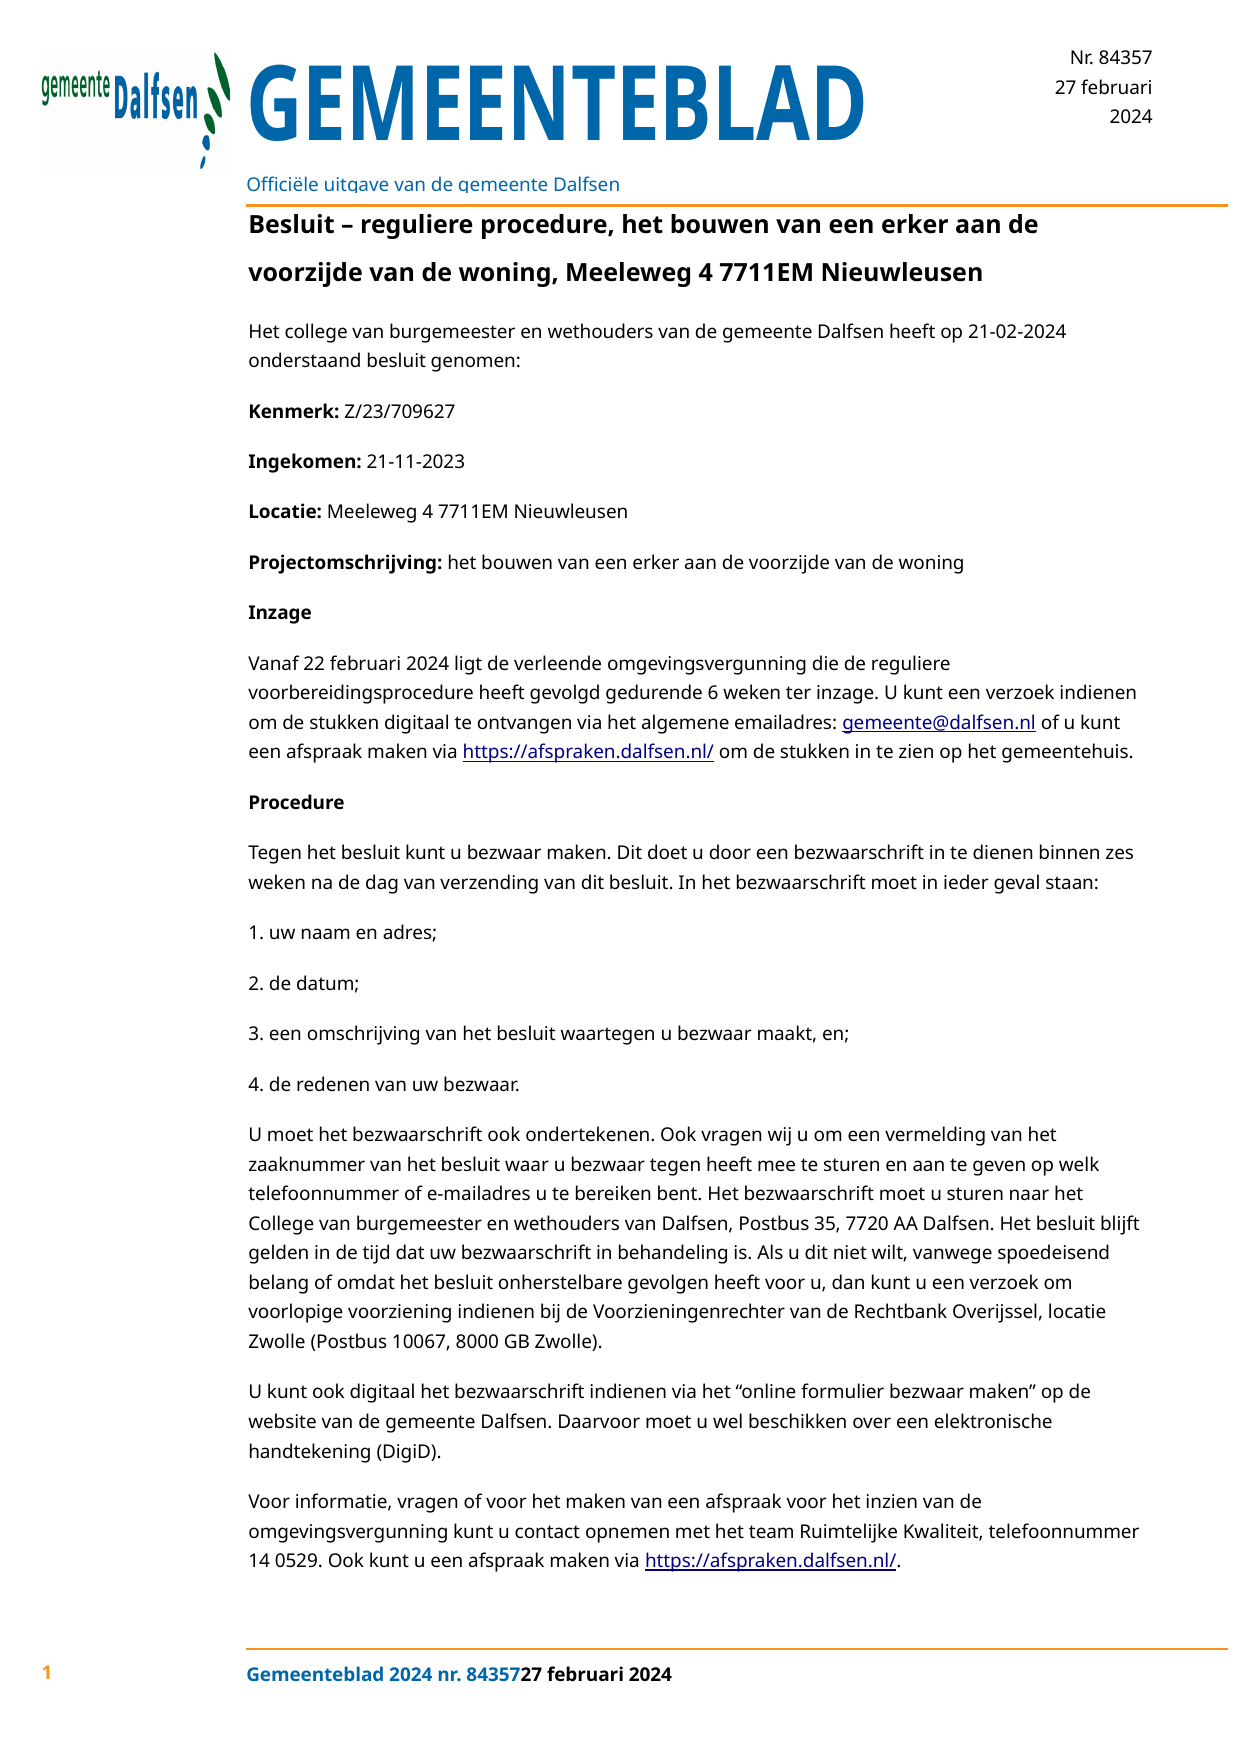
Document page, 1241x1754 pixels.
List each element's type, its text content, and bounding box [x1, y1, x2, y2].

text Het college van burgemeester en wethouders van de gemeente Dalfsen heeft op 21-02-2024 onderstaand besluit genomen: [248, 318, 1152, 373]
text Kenmerk: Z/23/709627 [248, 398, 1152, 424]
text Tegen het besluit kunt u bezwaar maken. Dit doet u door een bezwaarschrift in te dienen binnen zes weken na de dag van verzending van dit besluit. In het bezwaarschrift moet in ieder geval staan: [248, 839, 1152, 895]
text 4. de redenen van uw bezwaar. [248, 1071, 1152, 1097]
text Voor informatie, vragen of voor het maken van een afspraak voor het inzien van de omgevingsvergunning kunt u contact opnemen met het team Ruimtelijke Kwaliteit, telefoonnummer 14 0529. Ook kunt u een afspraak maken via https://afspraken.dalfsen.nl/. [248, 1488, 1152, 1573]
text U kunt ook digitaal het bezwaarschrift indienen via het “online formulier bezwaar maken” op de website van de gemeente Dalfsen. Daarvoor moet u wel beschikken over een elektronische handtekening (DigiD). [248, 1379, 1152, 1464]
text Locatie: Meeleweg 4 7711EM Nieuwleusen [248, 499, 1152, 524]
text Inzage [248, 599, 1152, 625]
text Besluit – reguliere procedure, het bouwen van een erker aan de voorzijde van de woning, Meeleweg 4 7711EM Nieuwleusen [248, 207, 1152, 288]
text Projectomschrijving: het bouwen van een erker aan de voorzijde van de woning [248, 549, 1152, 575]
text U moet het bezwaarschrift ook ondertekenen. Ook vragen wij u om een vermelding van het zaaknummer van het besluit waar u bezwaar tegen heeft mee te sturen en aan te geven op welk telefoonnummer of e-mailadres u te bereiken bent. Het bezwaarschrift moet u sturen naar het College van burgemeester en wethouders van Dalfsen, Postbus 35, 7720 AA Dalfsen. Het besluit blijft gelden in de tijd dat uw bezwaarschrift in behandeling is. Als u dit niet wilt, vanwege spoedeisend belang of omdat het besluit onherstelbare gevolgen heeft voor u, dan kunt u een verzoek om voorlopige voorziening indienen bij de Voorzieningenrechter van de Rechtbank Overijssel, locatie Zwolle (Postbus 10067, 8000 GB Zwolle). [248, 1121, 1152, 1354]
text Procedure [248, 789, 1152, 815]
text Ingekomen: 21-11-2023 [248, 448, 1152, 474]
text Vanaf 22 februari 2024 ligt de verleende omgevingsvergunning die de reguliere voorbereidingsprocedure heeft gevolgd gedurende 6 weken ter inzage. U kunt een verzoek indienen om de stukken digitaal te ontvangen via het algemene emailadres: gemeente@dalfsen.nl of u kunt een afspraak maken via https://afspraken.dalfsen.nl/ om de stukken in te zien op het gemeentehuis. [248, 650, 1152, 764]
text 2. de datum; [248, 970, 1152, 996]
picture [41, 47, 231, 172]
text 3. een omschrijving van het besluit waartegen u bezwaar maakt, en; [248, 1020, 1152, 1046]
text 1. uw naam en adres; [248, 919, 1152, 945]
